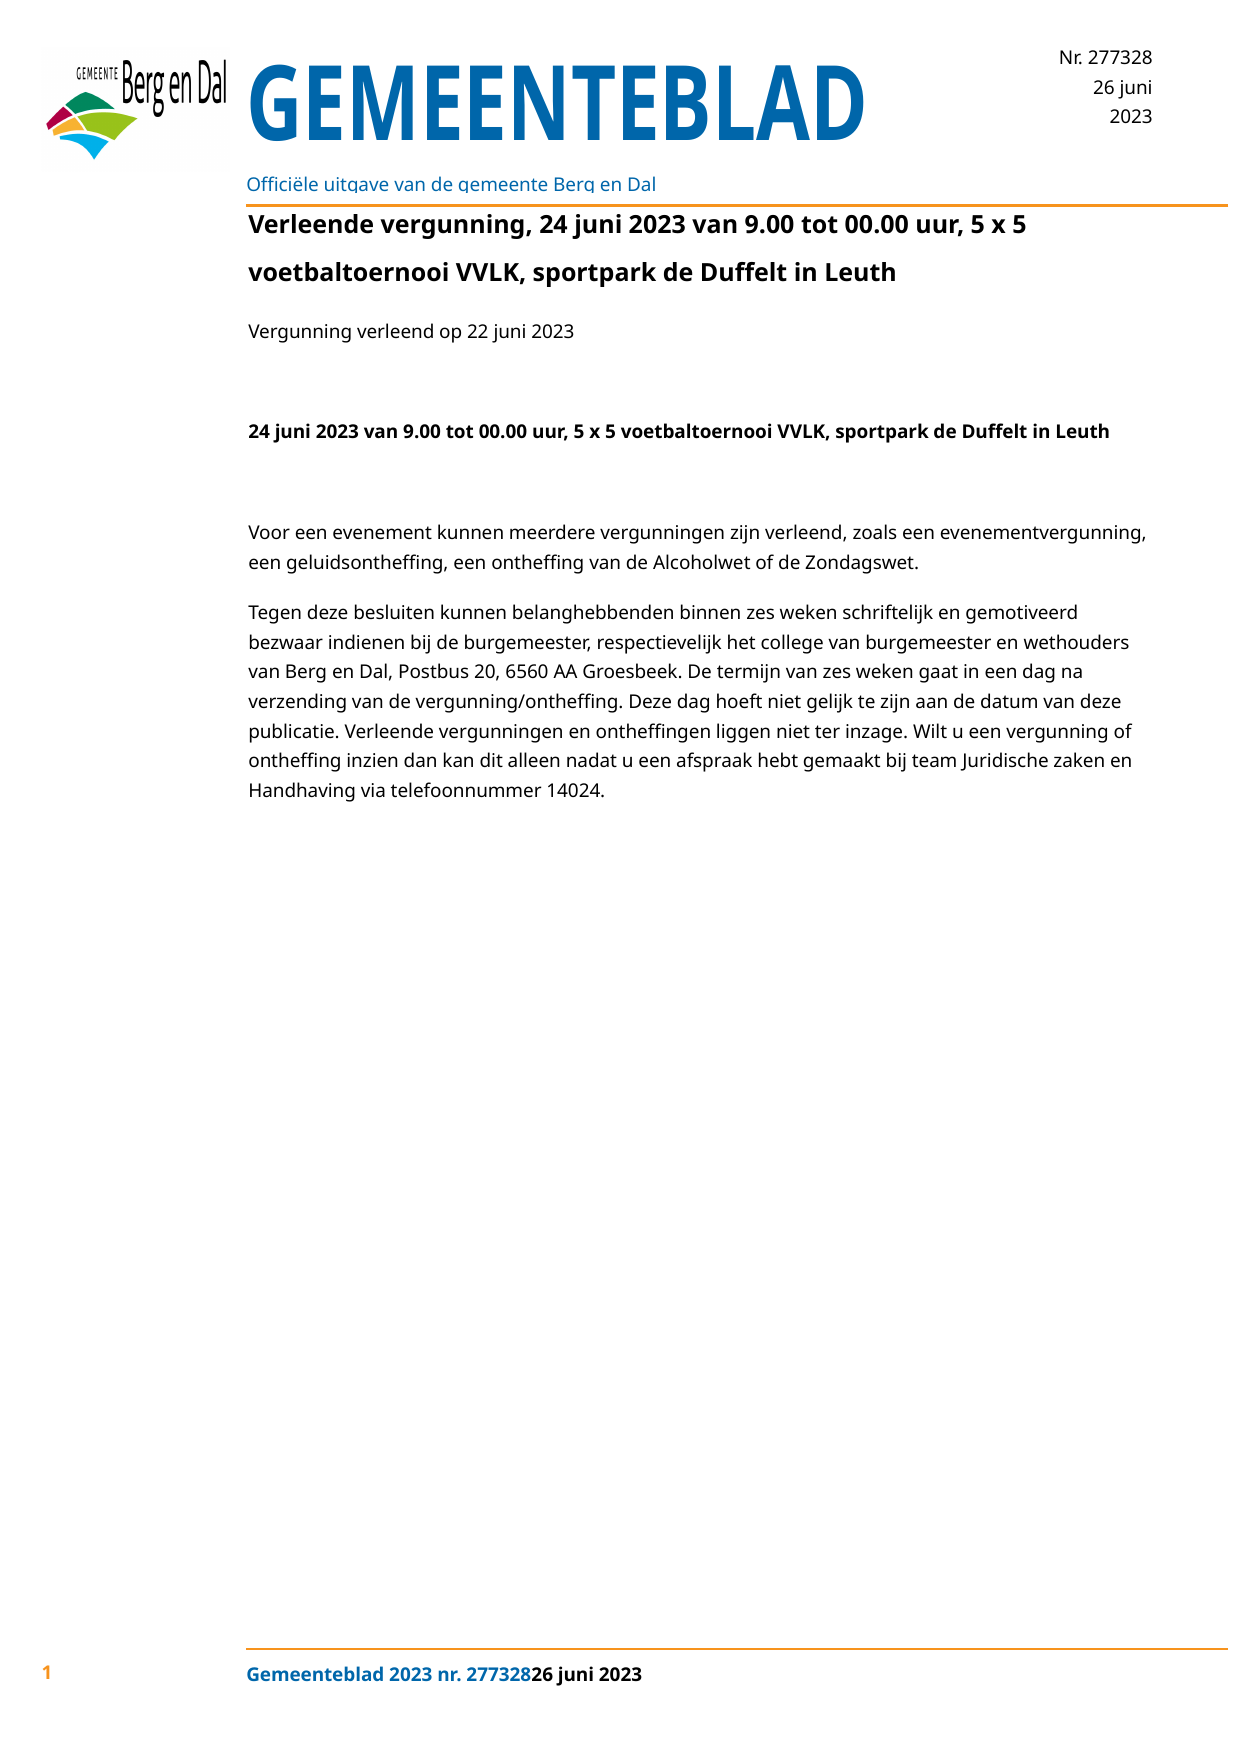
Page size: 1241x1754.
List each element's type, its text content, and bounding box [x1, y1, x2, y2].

text Vergunning verleend op 22 juni 2023 [248, 318, 1152, 344]
text Verleende vergunning, 24 juni 2023 van 9.00 tot 00.00 uur, 5 x 5 voetbaltoernooi VVLK, sportpark de Duffelt in Leuth [248, 207, 1152, 288]
text Voor een evenement kunnen meerdere vergunningen zijn verleend, zoals een evenementvergunning, een geluidsontheffing, een ontheffing van de Alcoholwet of de Zondagswet. [248, 519, 1152, 575]
text Tegen deze besluiten kunnen belanghebbenden binnen zes weken schriftelijk en gemotiveerd bezwaar indienen bij de burgemeester, respectievelijk het college van burgemeester en wethouders van Berg en Dal, Postbus 20, 6560 AA Groesbeek. De termijn van zes weken gaat in een dag na verzending van de vergunning/ontheffing. Deze dag hoeft niet gelijk te zijn aan de datum van deze publicatie. Verleende vergunningen en ontheffingen liggen niet ter inzage. Wilt u een vergunning of ontheffing inzien dan kan dit alleen nadat u een afspraak hebt gemaakt bij team Juridische zaken en Handhaving via telefoonnummer 14024. [248, 599, 1152, 803]
text 24 juni 2023 van 9.00 tot 00.00 uur, 5 x 5 voetbaltoernooi VVLK, sportpark de Duffelt in Leuth [248, 419, 1152, 444]
picture [41, 47, 231, 172]
